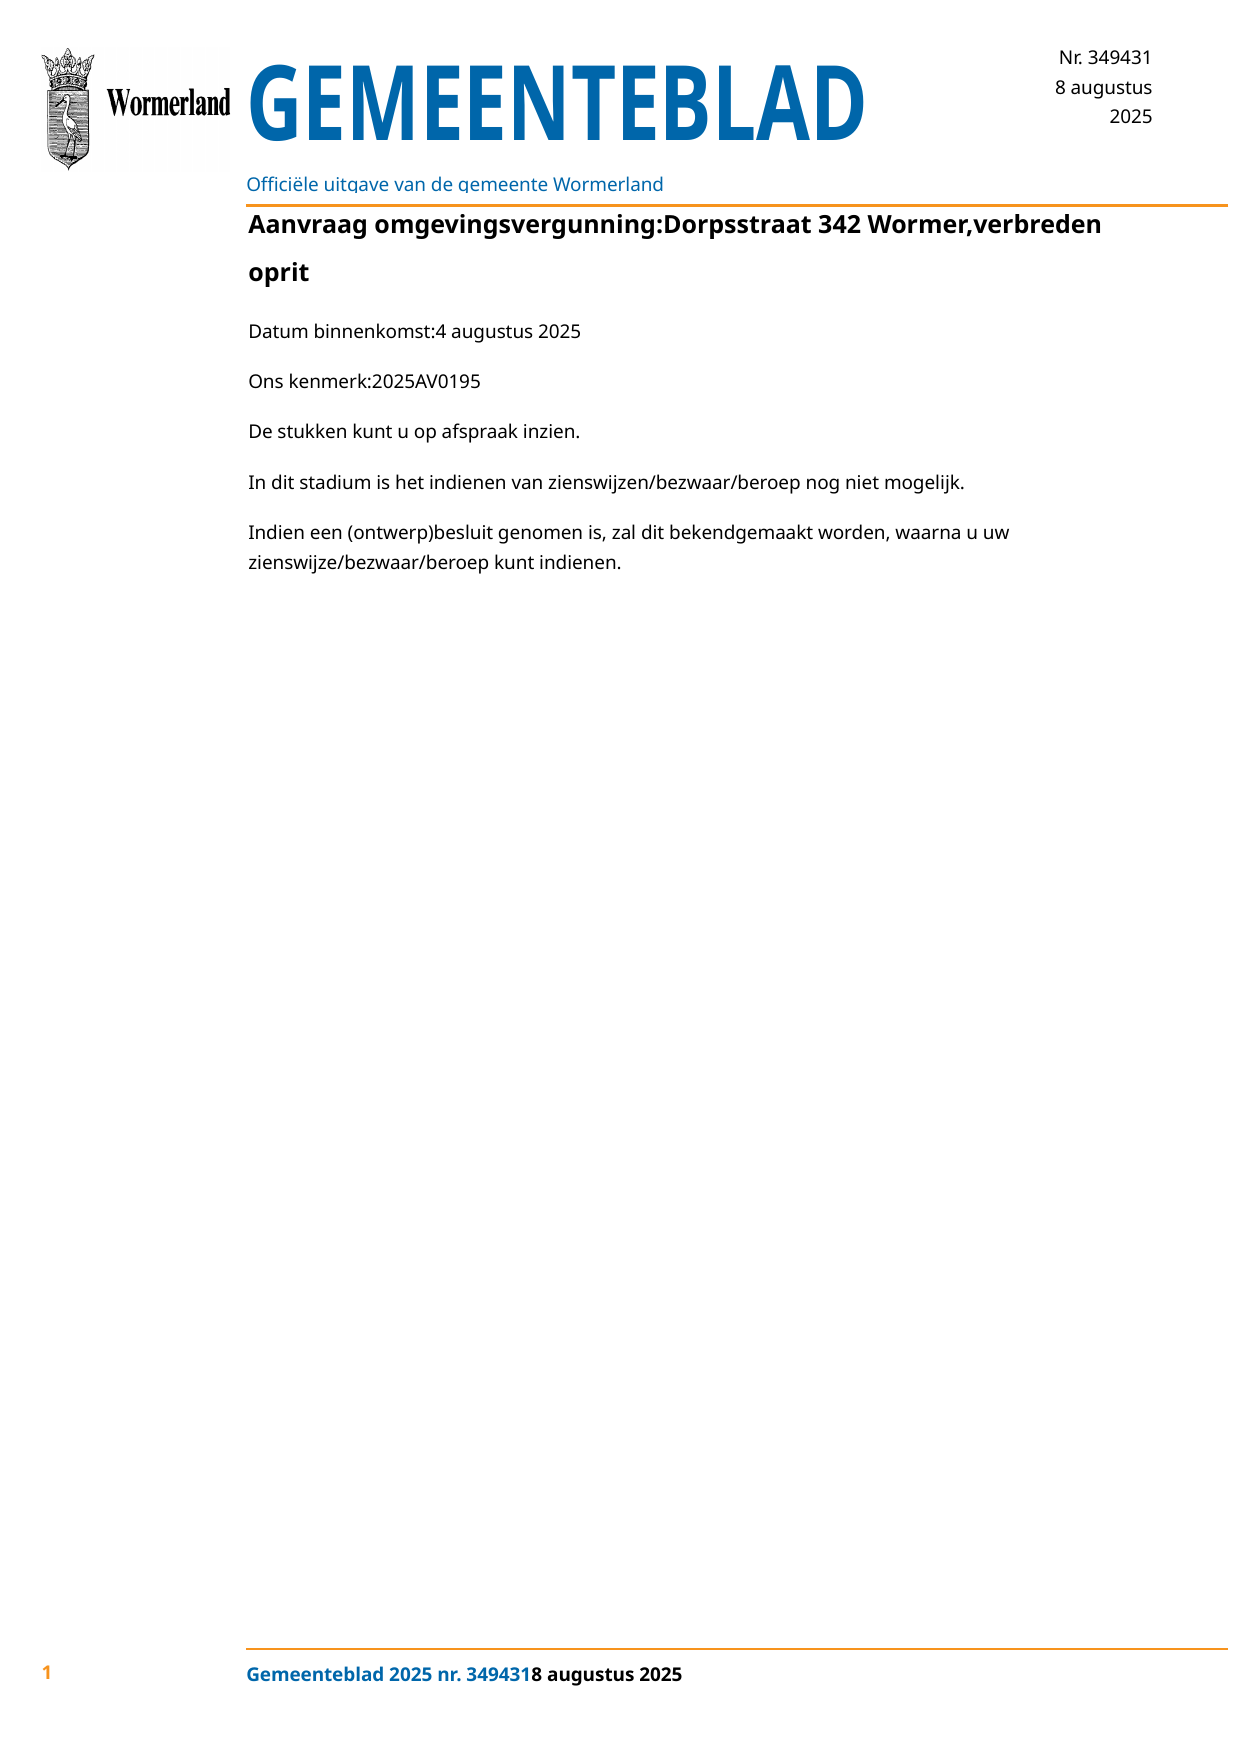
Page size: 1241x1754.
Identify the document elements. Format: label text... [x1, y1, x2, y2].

text Ons kenmerk:2025AV0195 [248, 368, 1152, 394]
text De stukken kunt u op afspraak inzien. [248, 419, 1152, 444]
text Aanvraag omgevingsvergunning:Dorpsstraat 342 Wormer,verbreden oprit [248, 207, 1152, 288]
picture [41, 47, 231, 172]
text In dit stadium is het indienen van zienswijzen/bezwaar/beroep nog niet mogelijk. [248, 469, 1152, 495]
text Indien een (ontwerp)besluit genomen is, zal dit bekendgemaakt worden, waarna u uw zienswijze/bezwaar/beroep kunt indienen. [248, 519, 1152, 575]
text Datum binnenkomst:4 augustus 2025 [248, 318, 1152, 344]
